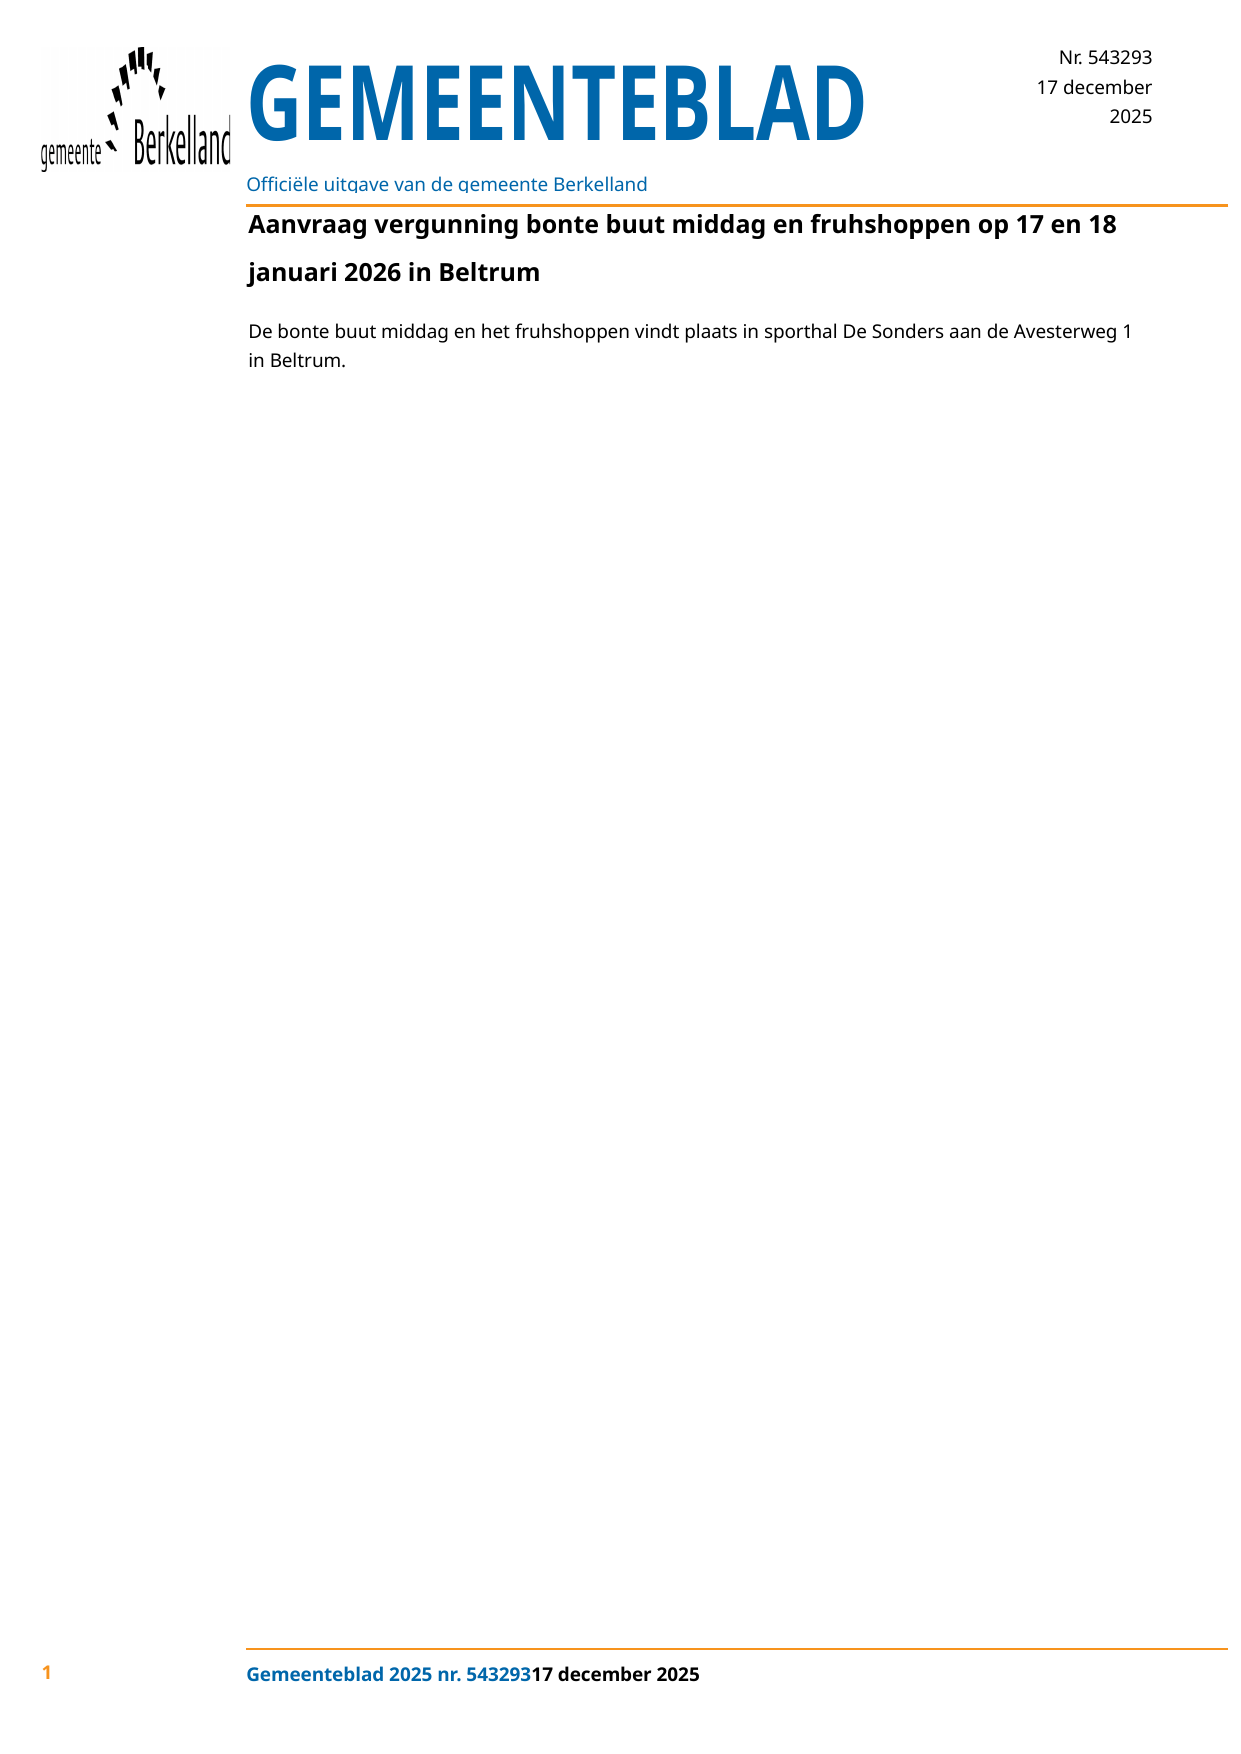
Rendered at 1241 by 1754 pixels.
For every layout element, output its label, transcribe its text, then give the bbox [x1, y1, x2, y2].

picture [41, 47, 231, 172]
text Aanvraag vergunning bonte buut middag en fruhshoppen op 17 en 18 januari 2026 in Beltrum [248, 207, 1152, 288]
text De bonte buut middag en het fruhshoppen vindt plaats in sporthal De Sonders aan de Avesterweg 1 in Beltrum. [248, 318, 1152, 373]
